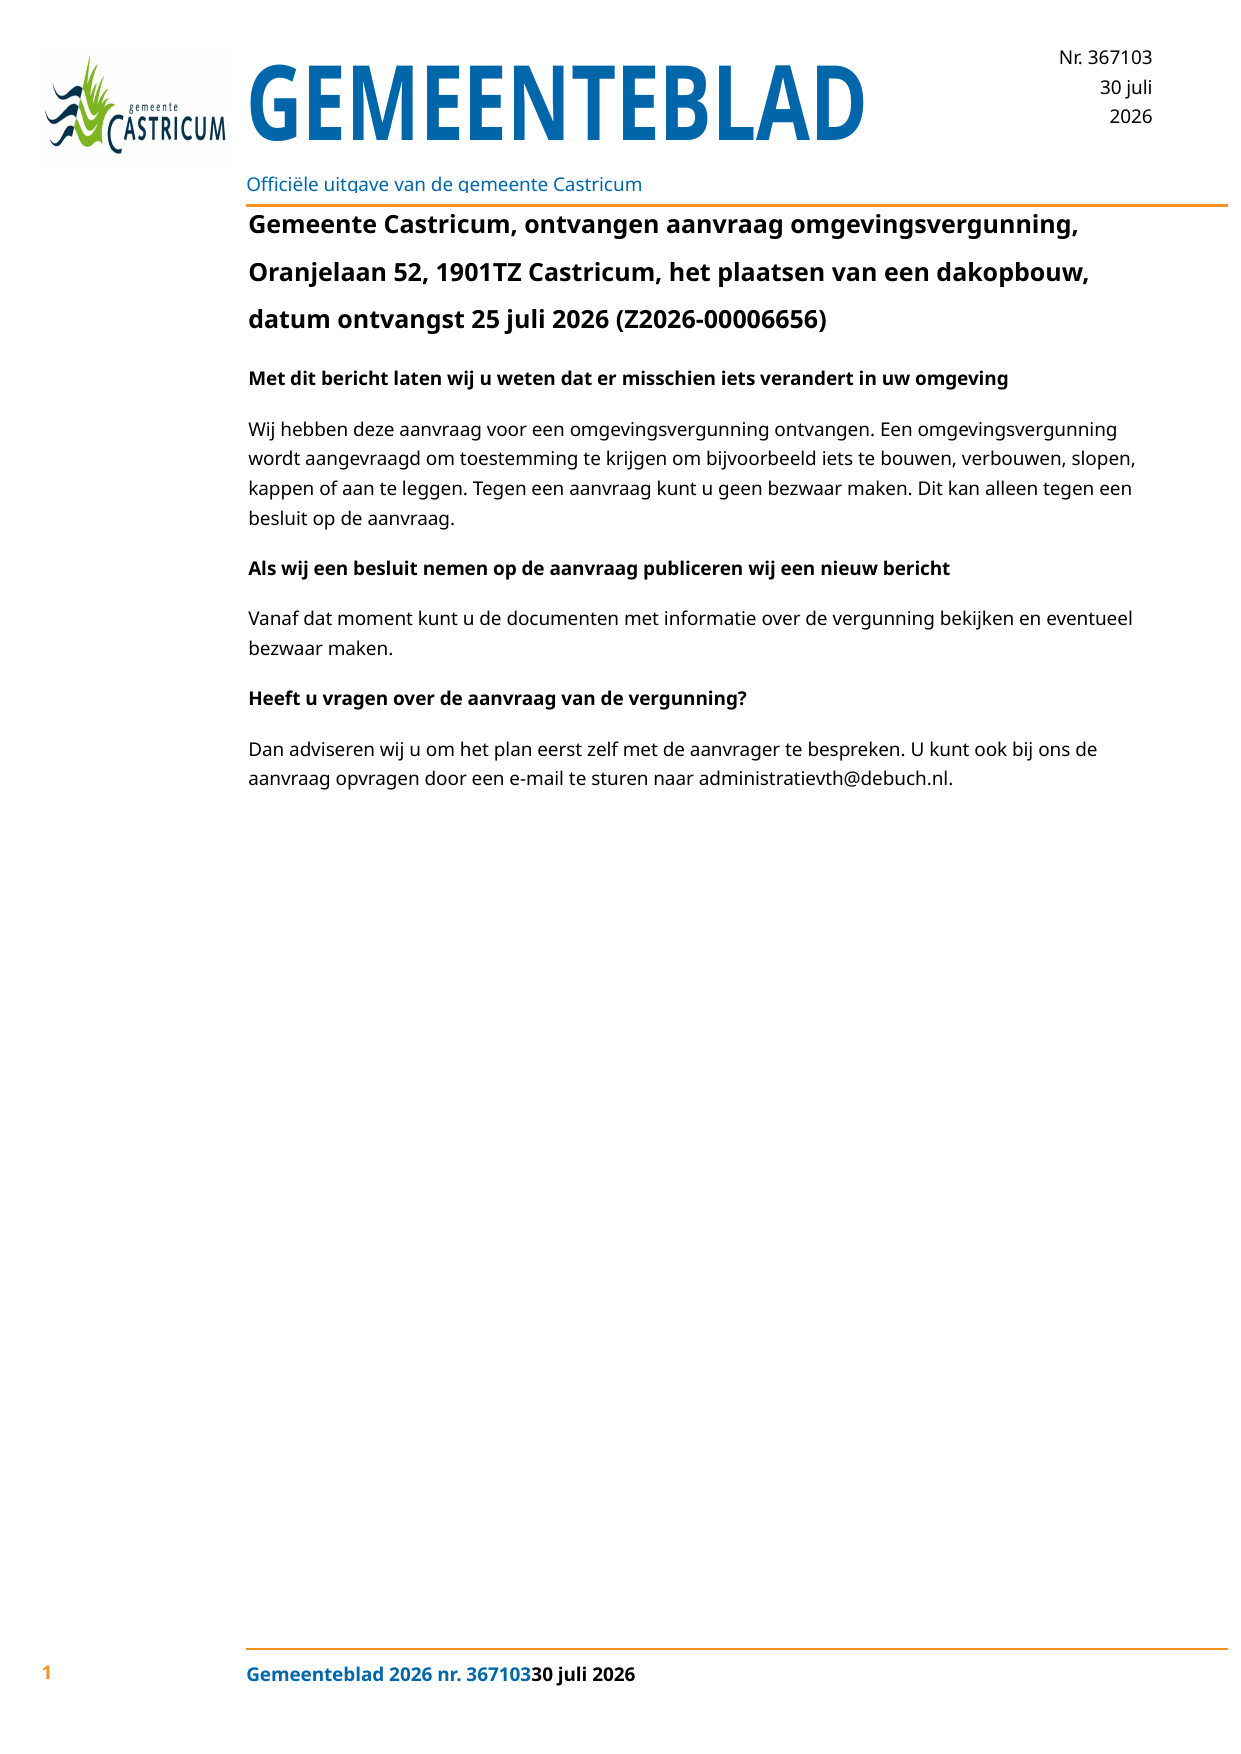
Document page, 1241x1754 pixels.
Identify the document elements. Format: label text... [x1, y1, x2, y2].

text Met dit bericht laten wij u weten dat er misschien iets verandert in uw omgeving [248, 366, 1152, 391]
text Heeft u vragen over de aanvraag van de vergunning? [248, 686, 1152, 711]
text Vanaf dat moment kunt u de documenten met informatie over de vergunning bekijken en eventueel bezwaar maken. [248, 606, 1152, 661]
text Gemeente Castricum, ontvangen aanvraag omgevingsvergunning, Oranjelaan 52, 1901TZ Castricum, het plaatsen van een dakopbouw, datum ontvangst 25 juli 2026 (Z2026-00006656) [248, 207, 1152, 336]
text Als wij een besluit nemen op de aanvraag publiceren wij een nieuw bericht [248, 555, 1152, 581]
text Wij hebben deze aanvraag voor een omgevingsvergunning ontvangen. Een omgevingsvergunning wordt aangevraagd om toestemming te krijgen om bijvoorbeeld iets te bouwen, verbouwen, slopen, kappen of aan te leggen. Tegen een aanvraag kunt u geen bezwaar maken. Dit kan alleen tegen een besluit op de aanvraag. [248, 416, 1152, 530]
picture [41, 47, 231, 172]
text Dan adviseren wij u om het plan eerst zelf met de aanvrager te bespreken. U kunt ook bij ons de aanvraag opvragen door een e-mail te sturen naar administratievth@debuch.nl. [248, 736, 1152, 791]
